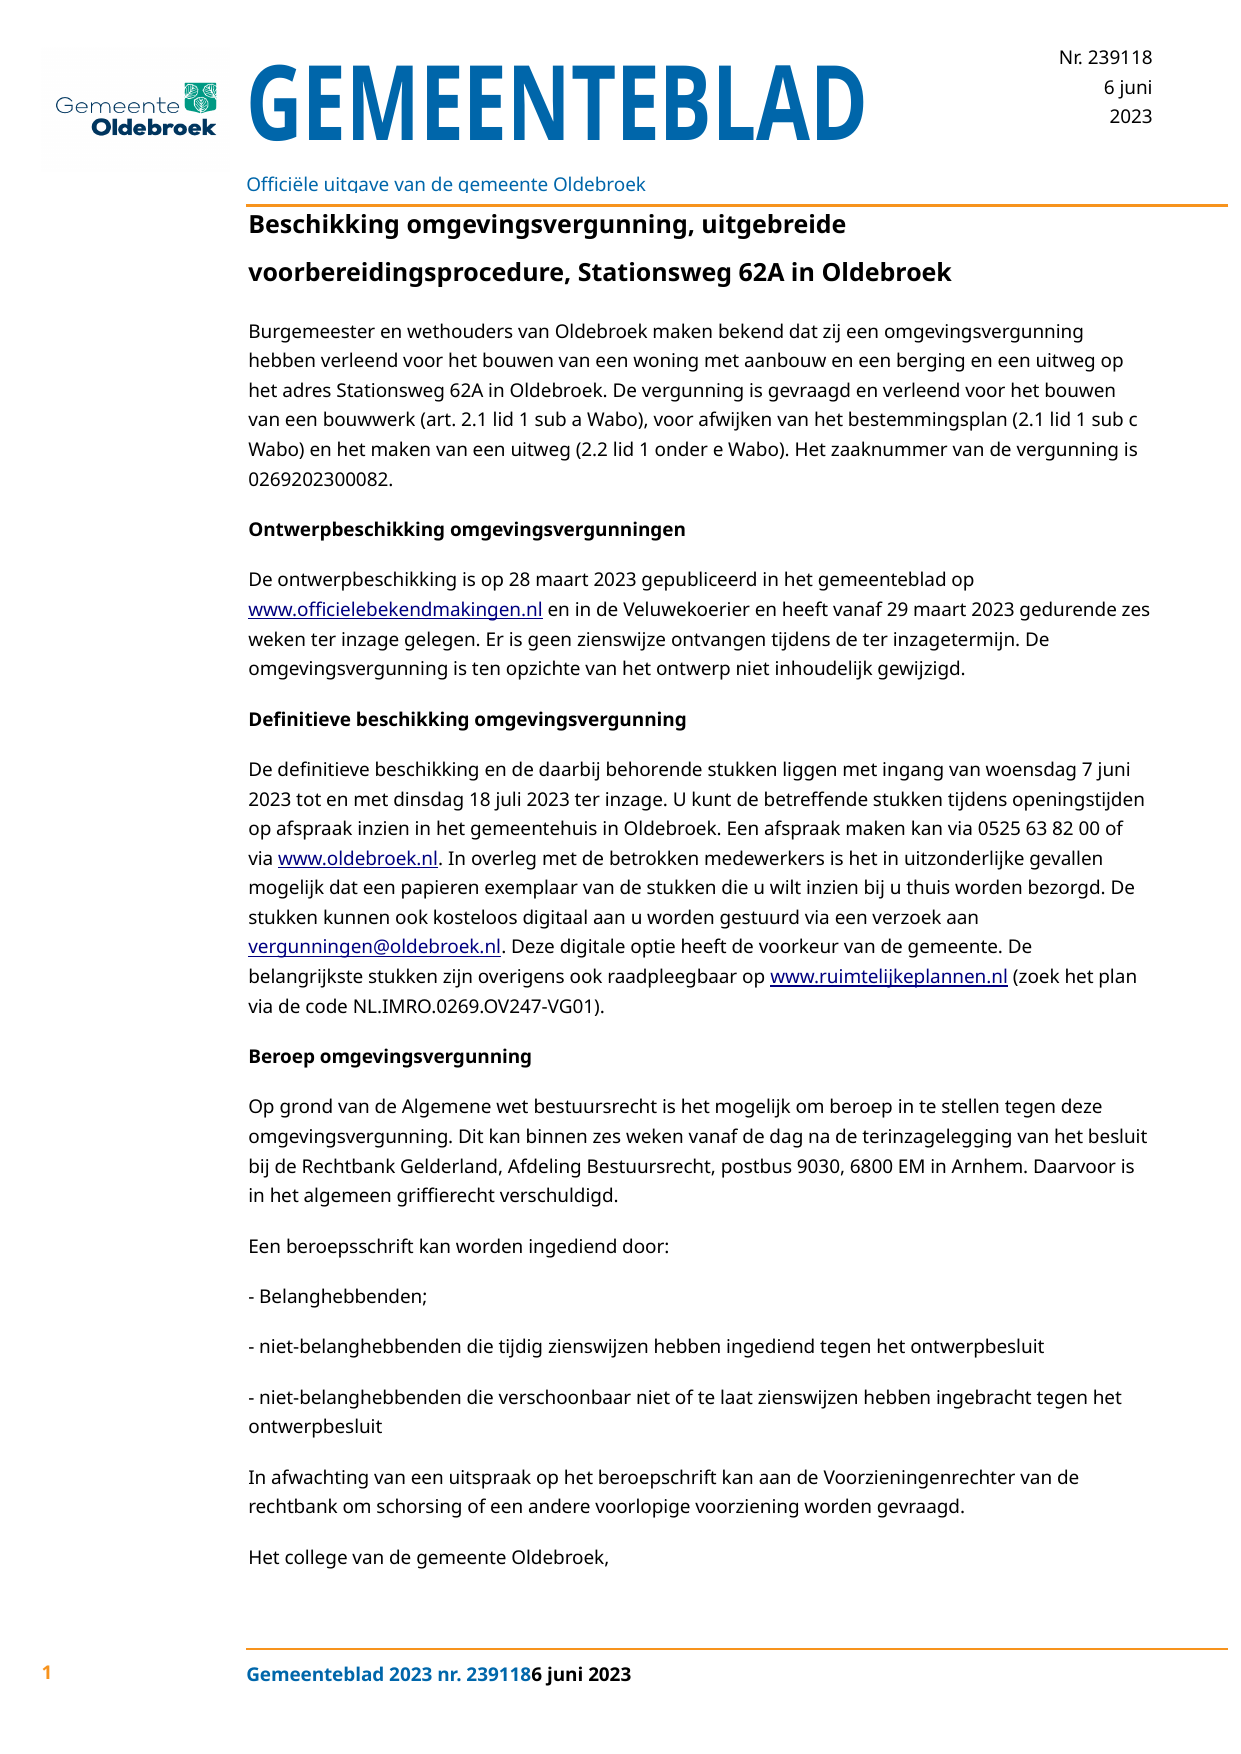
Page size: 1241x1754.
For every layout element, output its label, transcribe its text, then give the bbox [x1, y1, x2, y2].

text Beschikking omgevingsvergunning, uitgebreide voorbereidingsprocedure, Stationsweg 62A in Oldebroek [248, 207, 1152, 288]
text De definitieve beschikking en de daarbij behorende stukken liggen met ingang van woensdag 7 juni 2023 tot en met dinsdag 18 juli 2023 ter inzage. U kunt de betreffende stukken tijdens openingstijden op afspraak inzien in het gemeentehuis in Oldebroek. Een afspraak maken kan via 0525 63 82 00 of via www.oldebroek.nl. In overleg met de betrokken medewerkers is het in uitzonderlijke gevallen mogelijk dat een papieren exemplaar van de stukken die u wilt inzien bij u thuis worden bezorgd. De stukken kunnen ook kosteloos digitaal aan u worden gestuurd via een verzoek aan vergunningen@oldebroek.nl. Deze digitale optie heeft de voorkeur van de gemeente. De belangrijkste stukken zijn overigens ook raadpleegbaar op www.ruimtelijkeplannen.nl (zoek het plan via de code NL.IMRO.0269.OV247-VG01). [248, 756, 1152, 1019]
text Burgemeester en wethouders van Oldebroek maken bekend dat zij een omgevingsvergunning hebben verleend voor het bouwen van een woning met aanbouw en een berging en een uitweg op het adres Stationsweg 62A in Oldebroek. De vergunning is gevraagd en verleend voor het bouwen van een bouwwerk (art. 2.1 lid 1 sub a Wabo), voor afwijken van het bestemmingsplan (2.1 lid 1 sub c Wabo) en het maken van een uitweg (2.2 lid 1 onder e Wabo). Het zaaknummer van de vergunning is 0269202300082. [248, 318, 1152, 492]
text Het college van de gemeente Oldebroek, [248, 1544, 1152, 1570]
text - Belanghebbenden; [248, 1283, 1152, 1309]
text Op grond van de Algemene wet bestuursrecht is het mogelijk om beroep in te stellen tegen deze omgevingsvergunning. Dit kan binnen zes weken vanaf de dag na de terinzagelegging van het besluit bij de Rechtbank Gelderland, Afdeling Bestuursrecht, postbus 9030, 6800 EM in Arnhem. Daarvoor is in het algemeen griffierecht verschuldigd. [248, 1094, 1152, 1208]
text In afwachting van een uitspraak op het beroepschrift kan aan de Voorzieningenrechter van de rechtbank om schorsing of een andere voorlopige voorziening worden gevraagd. [248, 1464, 1152, 1519]
text - niet-belanghebbenden die verschoonbaar niet of te laat zienswijzen hebben ingebracht tegen het ontwerpbesluit [248, 1384, 1152, 1439]
picture [41, 47, 231, 172]
text De ontwerpbeschikking is op 28 maart 2023 gepubliceerd in het gemeenteblad op www.officielebekendmakingen.nl en in de Veluwekoerier en heeft vanaf 29 maart 2023 gedurende zes weken ter inzage gelegen. Er is geen zienswijze ontvangen tijdens de ter inzagetermijn. De omgevingsvergunning is ten opzichte van het ontwerp niet inhoudelijk gewijzigd. [248, 567, 1152, 681]
text Beroep omgevingsvergunning [248, 1043, 1152, 1069]
text - niet-belanghebbenden die tijdig zienswijzen hebben ingediend tegen het ontwerpbesluit [248, 1334, 1152, 1359]
text Een beroepsschrift kan worden ingediend door: [248, 1233, 1152, 1259]
text Definitieve beschikking omgevingsvergunning [248, 706, 1152, 732]
text Ontwerpbeschikking omgevingsvergunningen [248, 516, 1152, 542]
